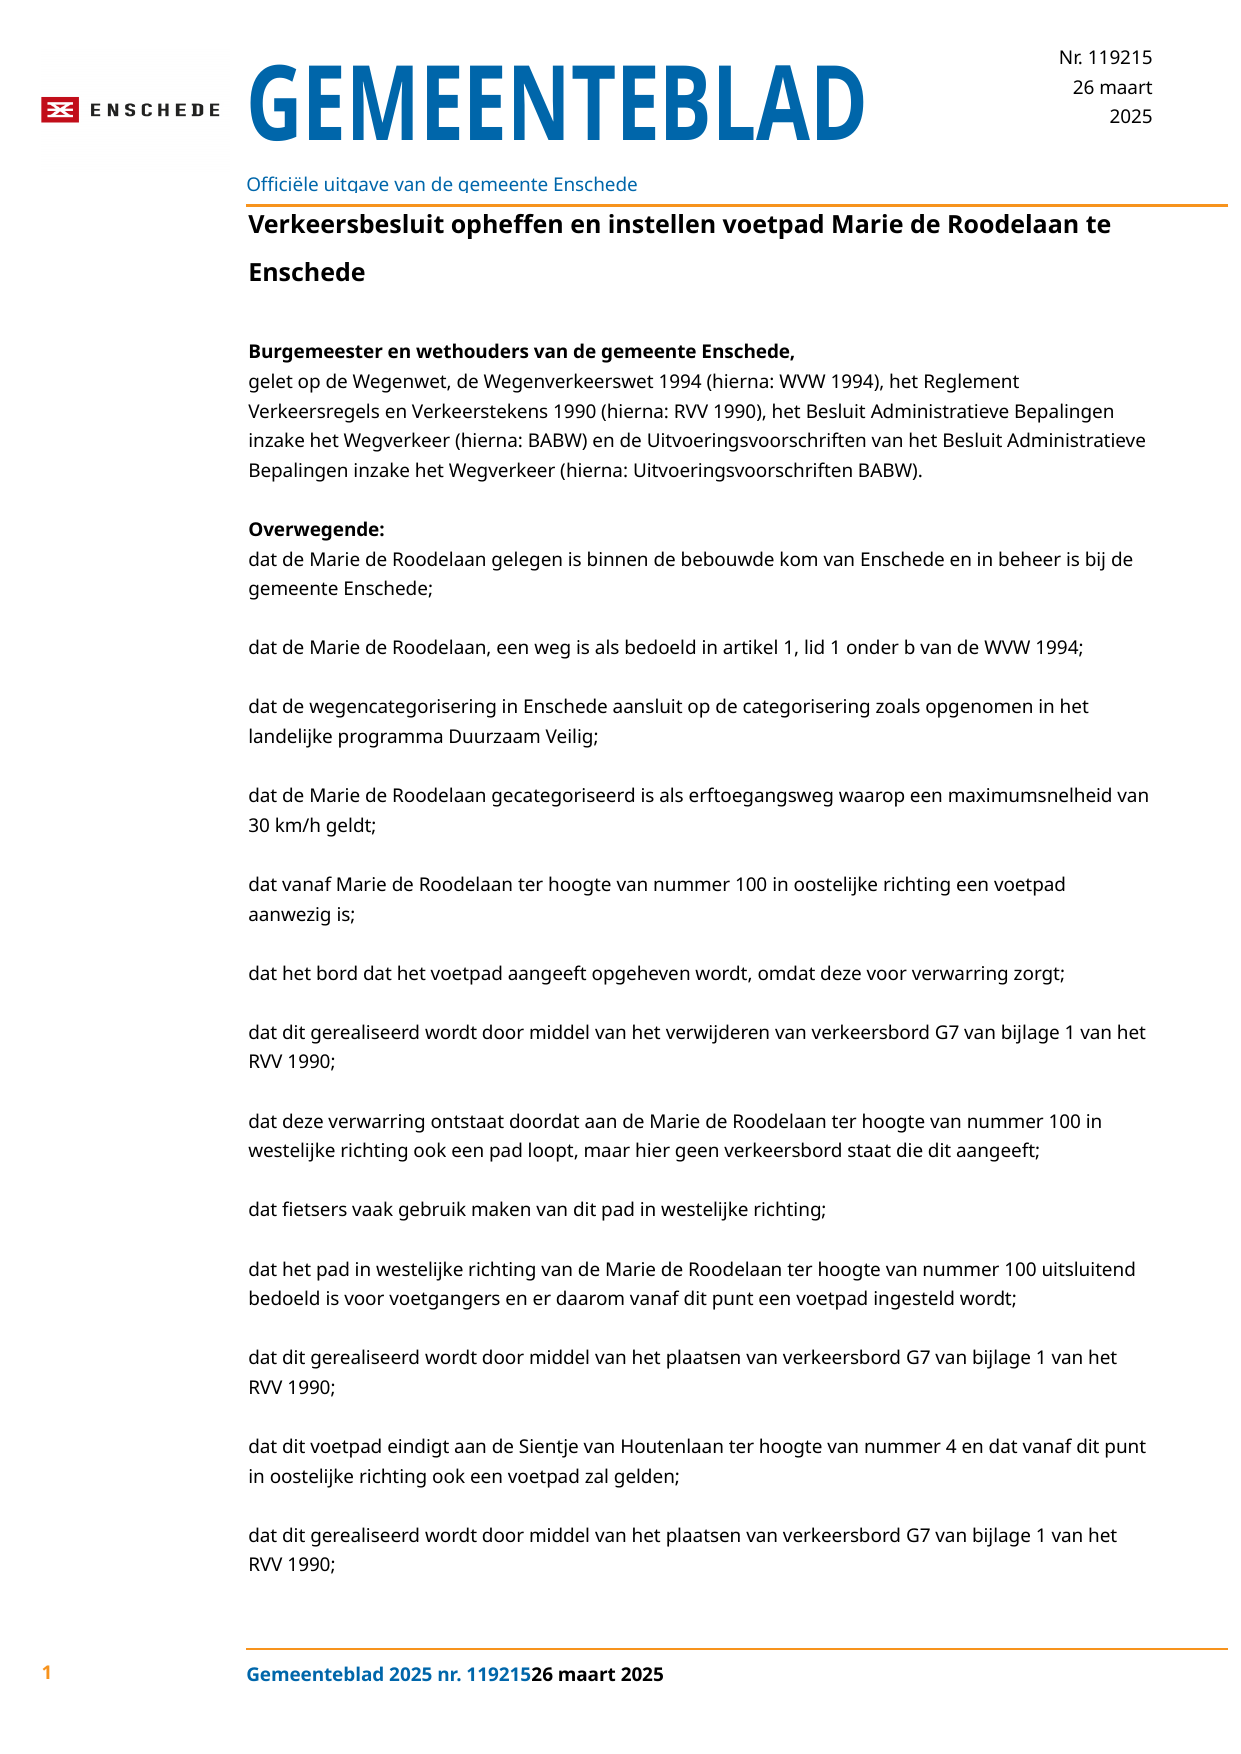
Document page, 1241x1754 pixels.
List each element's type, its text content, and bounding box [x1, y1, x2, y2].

text dat het bord dat het voetpad aangeeft opgeheven wordt, omdat deze voor verwarring zorgt; [248, 960, 1152, 986]
text dat de Marie de Roodelaan gelegen is binnen de bebouwde kom van Enschede en in beheer is bij de gemeente Enschede; [248, 546, 1152, 601]
text dat de Marie de Roodelaan, een weg is als bedoeld in artikel 1, lid 1 onder b van de WVW 1994; [248, 634, 1152, 660]
text dat vanaf Marie de Roodelaan ter hoogte van nummer 100 in oostelijke richting een voetpad aanwezig is; [248, 871, 1152, 926]
text Burgemeester en wethouders van de gemeente Enschede, [248, 339, 1152, 364]
text dat dit gerealiseerd wordt door middel van het plaatsen van verkeersbord G7 van bijlage 1 van het RVV 1990; [248, 1344, 1152, 1400]
text dat de wegencategorisering in Enschede aansluit op de categorisering zoals opgenomen in het landelijke programma Duurzaam Veilig; [248, 694, 1152, 749]
text dat dit gerealiseerd wordt door middel van het verwijderen van verkeersbord G7 van bijlage 1 van het RVV 1990; [248, 1019, 1152, 1074]
text dat deze verwarring ontstaat doordat aan de Marie de Roodelaan ter hoogte van nummer 100 in westelijke richting ook een pad loopt, maar hier geen verkeersbord staat die dit aangeeft; [248, 1108, 1152, 1163]
text dat dit gerealiseerd wordt door middel van het plaatsen van verkeersbord G7 van bijlage 1 van het RVV 1990; [248, 1522, 1152, 1577]
text dat het pad in westelijke richting van de Marie de Roodelaan ter hoogte van nummer 100 uitsluitend bedoeld is voor voetgangers en er daarom vanaf dit punt een voetpad ingesteld wordt; [248, 1256, 1152, 1311]
text dat dit voetpad eindigt aan de Sientje van Houtenlaan ter hoogte van nummer 4 en dat vanaf dit punt in oostelijke richting ook een voetpad zal gelden; [248, 1433, 1152, 1488]
text Overwegende: [248, 516, 1152, 542]
text dat fietsers vaak gebruik maken van dit pad in westelijke richting; [248, 1197, 1152, 1222]
picture [41, 47, 231, 172]
text Verkeersbesluit opheffen en instellen voetpad Marie de Roodelaan te Enschede [248, 207, 1152, 288]
text dat de Marie de Roodelaan gecategoriseerd is als erftoegangsweg waarop een maximumsnelheid van 30 km/h geldt; [248, 782, 1152, 838]
text gelet op de Wegenwet, de Wegenverkeerswet 1994 (hierna: WVW 1994), het Reglement Verkeersregels en Verkeerstekens 1990 (hierna: RVV 1990), het Besluit Administratieve Bepalingen inzake het Wegverkeer (hierna: BABW) en de Uitvoeringsvoorschriften van het Besluit Administratieve Bepalingen inzake het Wegverkeer (hierna: Uitvoeringsvoorschriften BABW). [248, 368, 1152, 483]
